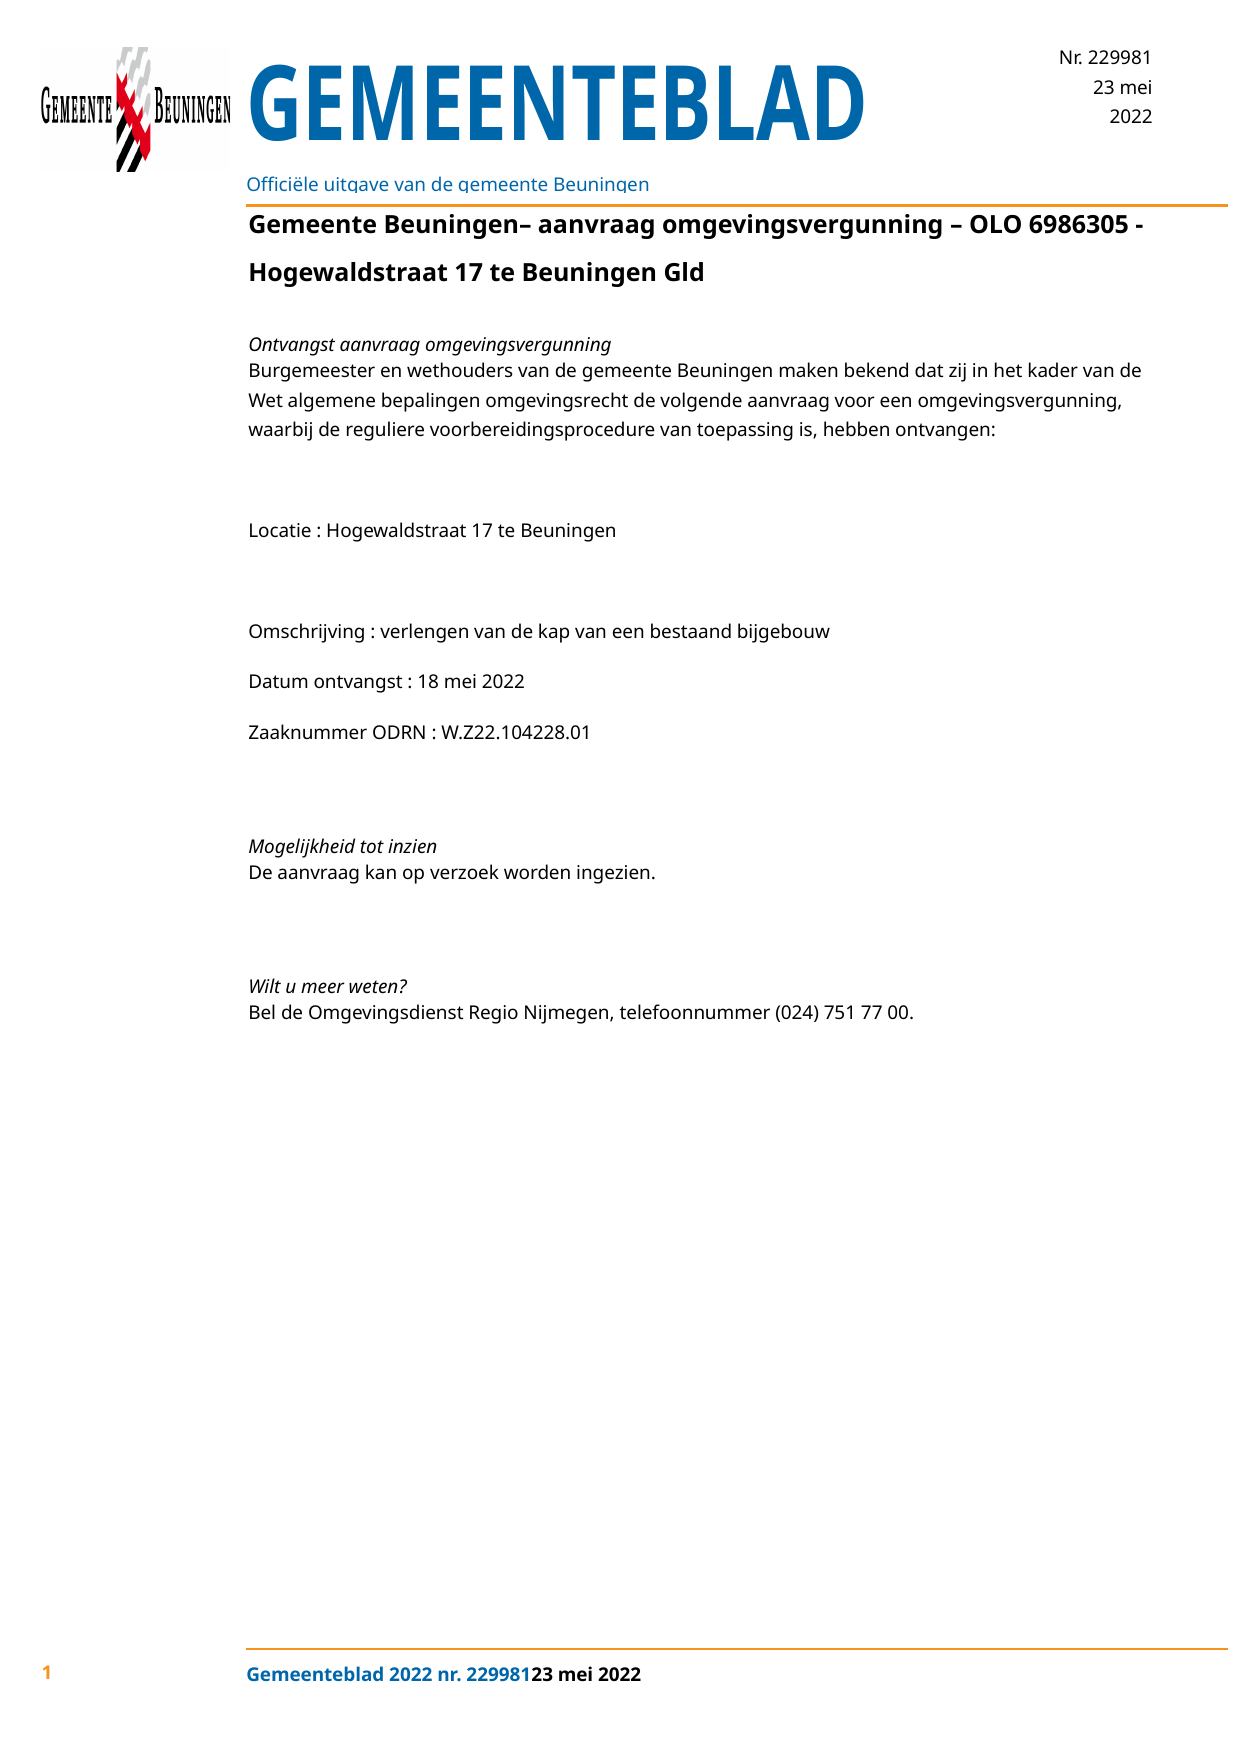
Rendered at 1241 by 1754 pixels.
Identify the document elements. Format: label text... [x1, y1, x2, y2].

text Gemeente Beuningen– aanvraag omgevingsvergunning – OLO 6986305 - Hogewaldstraat 17 te Beuningen Gld [248, 207, 1152, 288]
text Zaaknummer ODRN : W.Z22.104228.01 [248, 719, 1152, 744]
text Bel de Omgevingsdienst Regio Nijmegen, telefoonnummer (024) 751 77 00. [248, 999, 1152, 1025]
text Omschrijving : verlengen van de kap van een bestaand bijgebouw [248, 618, 1152, 644]
text Ontvangst aanvraag omgevingsvergunning [248, 331, 1152, 357]
text Datum ontvangst : 18 mei 2022 [248, 668, 1152, 694]
text Wilt u meer weten? [248, 973, 1152, 999]
picture [41, 47, 231, 172]
text De aanvraag kan op verzoek worden ingezien. [248, 859, 1152, 885]
text Locatie : Hogewaldstraat 17 te Beuningen [248, 517, 1152, 543]
text Burgemeester en wethouders van de gemeente Beuningen maken bekend dat zij in het kader van de Wet algemene bepalingen omgevingsrecht de volgende aanvraag voor een omgevingsvergunning, waarbij de reguliere voorbereidingsprocedure van toepassing is, hebben ontvangen: [248, 357, 1152, 442]
text Mogelijkheid tot inzien [248, 833, 1152, 859]
